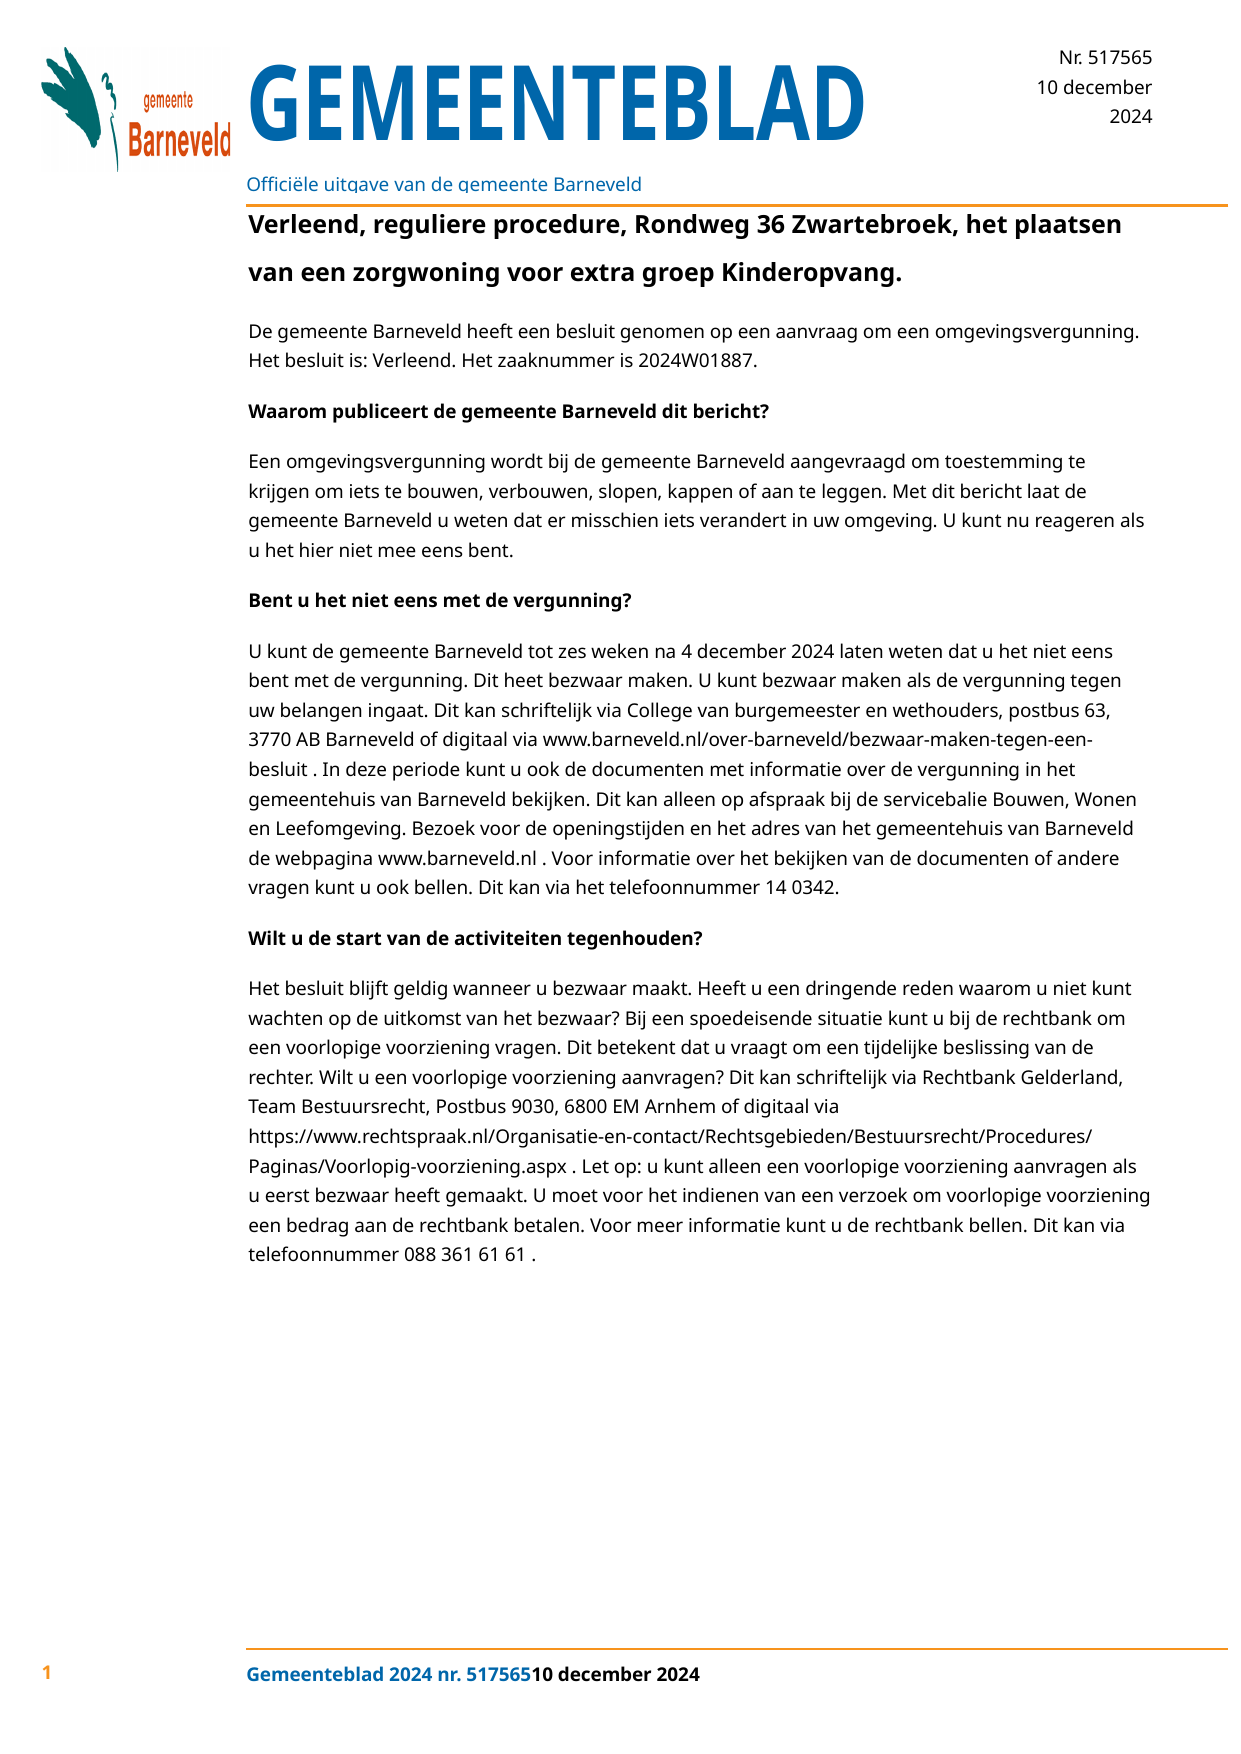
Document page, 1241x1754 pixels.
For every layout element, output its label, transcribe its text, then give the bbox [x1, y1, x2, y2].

text Een omgevingsvergunning wordt bij de gemeente Barneveld aangevraagd om toestemming te krijgen om iets te bouwen, verbouwen, slopen, kappen of aan te leggen. Met dit bericht laat de gemeente Barneveld u weten dat er misschien iets verandert in uw omgeving. U kunt nu reageren als u het hier niet mee eens bent. [248, 448, 1152, 563]
text Het besluit blijft geldig wanneer u bezwaar maakt. Heeft u een dringende reden waarom u niet kunt wachten op de uitkomst van het bezwaar? Bij een spoedeisende situatie kunt u bij de rechtbank om een voorlopige voorziening vragen. Dit betekent dat u vraagt om een tijdelijke beslissing van de rechter. Wilt u een voorlopige voorziening aanvragen? Dit kan schriftelijk via Rechtbank Gelderland, Team Bestuursrecht, Postbus 9030, 6800 EM Arnhem of digitaal via https://www.rechtspraak.nl/Organisatie-en-contact/Rechtsgebieden/Bestuursrecht/Procedures/Paginas/Voorlopig-voorziening.aspx . Let op: u kunt alleen een voorlopige voorziening aanvragen als u eerst bezwaar heeft gemaakt. U moet voor het indienen van een verzoek om voorlopige voorziening een bedrag aan de rechtbank betalen. Voor meer informatie kunt u de rechtbank bellen. Dit kan via telefoonnummer 088 361 61 61 . [248, 975, 1152, 1267]
text Wilt u de start van de activiteiten tegenhouden? [248, 925, 1152, 951]
text Waarom publiceert de gemeente Barneveld dit bericht? [248, 398, 1152, 424]
picture [41, 47, 231, 172]
text U kunt de gemeente Barneveld tot zes weken na 4 december 2024 laten weten dat u het niet eens bent met de vergunning. Dit heet bezwaar maken. U kunt bezwaar maken als de vergunning tegen uw belangen ingaat. Dit kan schriftelijk via College van burgemeester en wethouders, postbus 63, 3770 AB Barneveld of digitaal via www.barneveld.nl/over-barneveld/bezwaar-maken-tegen-een-besluit . In deze periode kunt u ook de documenten met informatie over de vergunning in het gemeentehuis van Barneveld bekijken. Dit kan alleen op afspraak bij de servicebalie Bouwen, Wonen en Leefomgeving. Bezoek voor de openingstijden en het adres van het gemeentehuis van Barneveld de webpagina www.barneveld.nl . Voor informatie over het bekijken van de documenten of andere vragen kunt u ook bellen. Dit kan via het telefoonnummer 14 0342. [248, 638, 1152, 900]
text Bent u het niet eens met de vergunning? [248, 587, 1152, 613]
text De gemeente Barneveld heeft een besluit genomen op een aanvraag om een omgevingsvergunning. Het besluit is: Verleend. Het zaaknummer is 2024W01887. [248, 318, 1152, 373]
text Verleend, reguliere procedure, Rondweg 36 Zwartebroek, het plaatsen van een zorgwoning voor extra groep Kinderopvang. [248, 207, 1152, 288]
